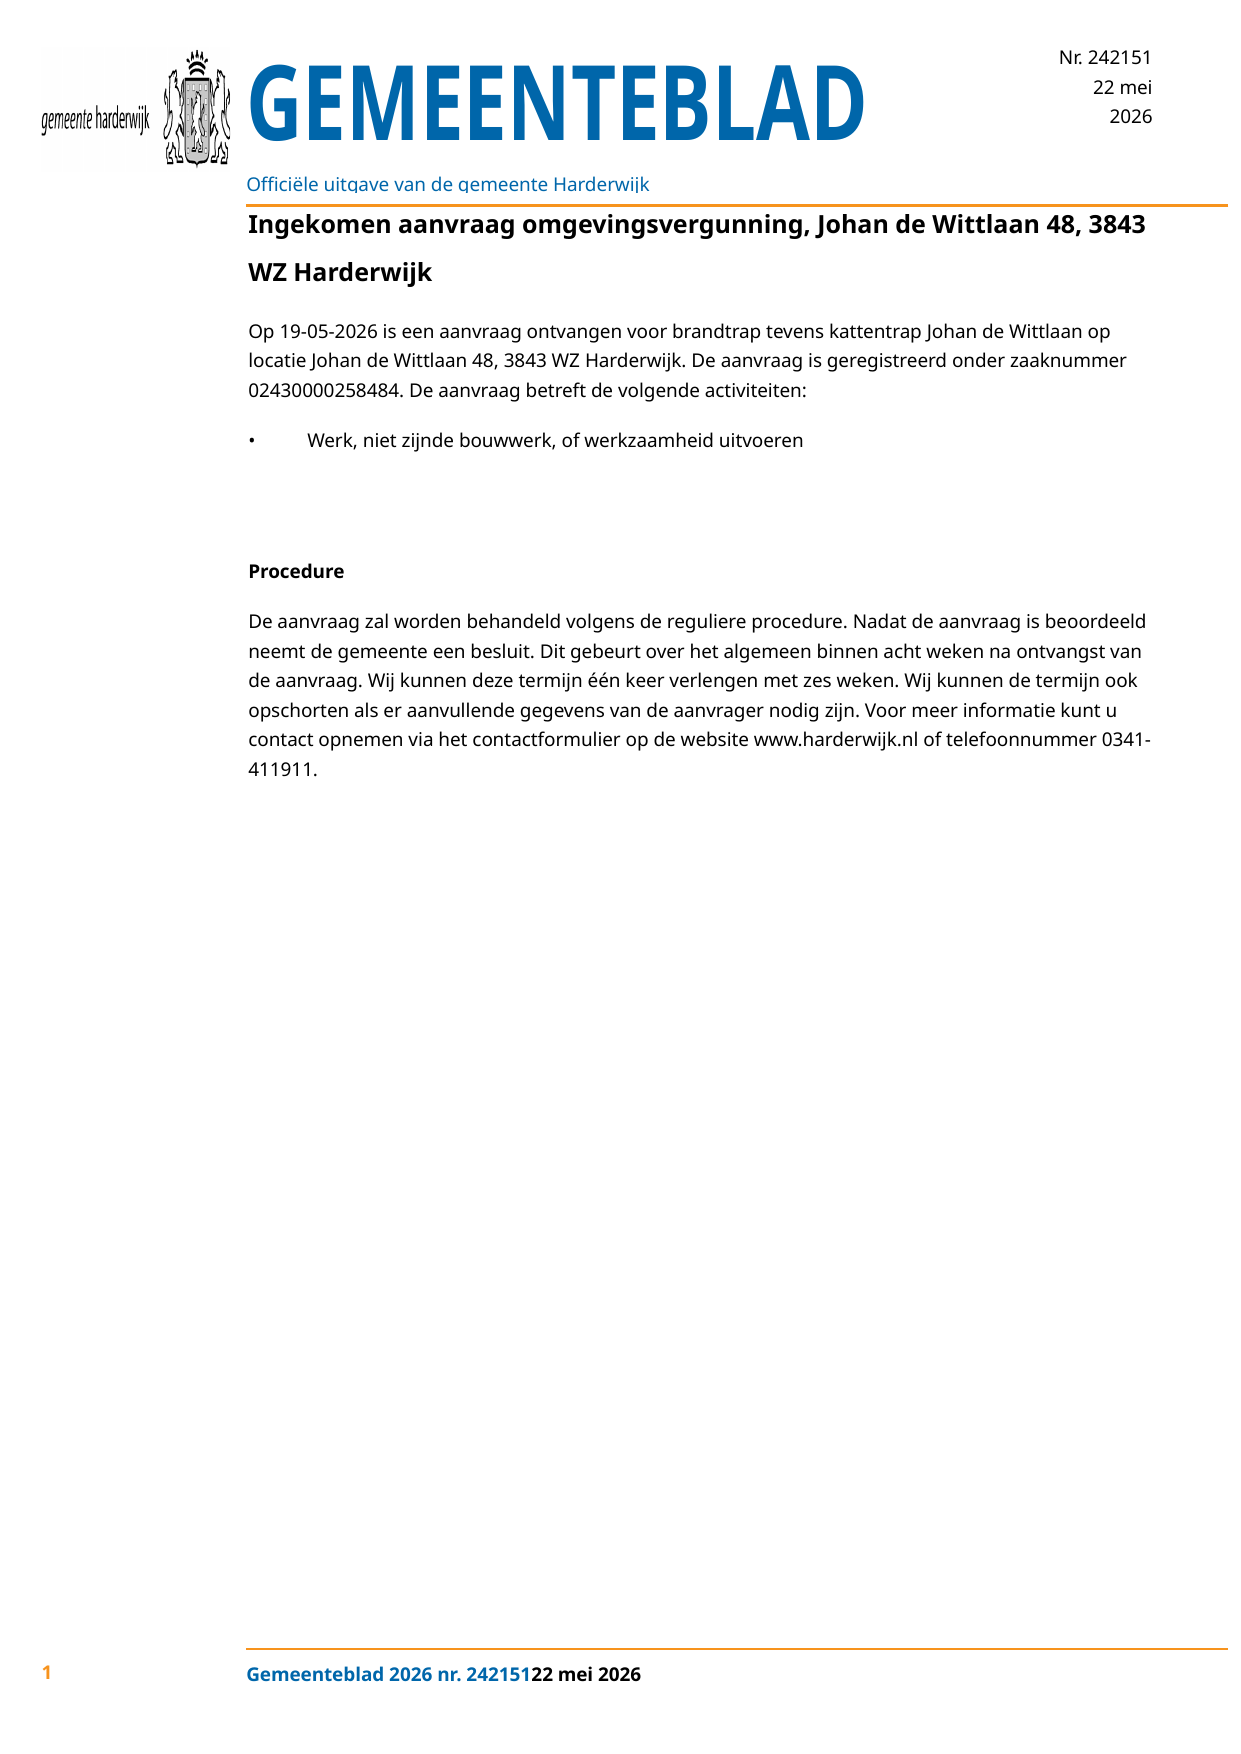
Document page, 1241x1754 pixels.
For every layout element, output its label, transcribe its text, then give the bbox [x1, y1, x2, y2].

text Procedure [248, 558, 1152, 584]
text De aanvraag zal worden behandeld volgens de reguliere procedure. Nadat de aanvraag is beoordeeld neemt de gemeente een besluit. Dit gebeurt over het algemeen binnen acht weken na ontvangst van de aanvraag. Wij kunnen deze termijn één keer verlengen met zes weken. Wij kunnen de termijn ook opschorten als er aanvullende gegevens van de aanvrager nodig zijn. Voor meer informatie kunt u contact opnemen via het contactformulier op de website www.harderwijk.nl of telefoonnummer 0341-411911. [248, 608, 1152, 782]
picture [41, 47, 231, 172]
text Ingekomen aanvraag omgevingsvergunning, Johan de Wittlaan 48, 3843 WZ Harderwijk [248, 207, 1152, 288]
list Werk, niet zijnde bouwwerk, of werkzaamheid uitvoeren [248, 427, 1152, 453]
text Op 19-05-2026 is een aanvraag ontvangen voor brandtrap tevens kattentrap Johan de Wittlaan op locatie Johan de Wittlaan 48, 3843 WZ Harderwijk. De aanvraag is geregistreerd onder zaaknummer 02430000258484. De aanvraag betreft de volgende activiteiten: [248, 318, 1152, 403]
